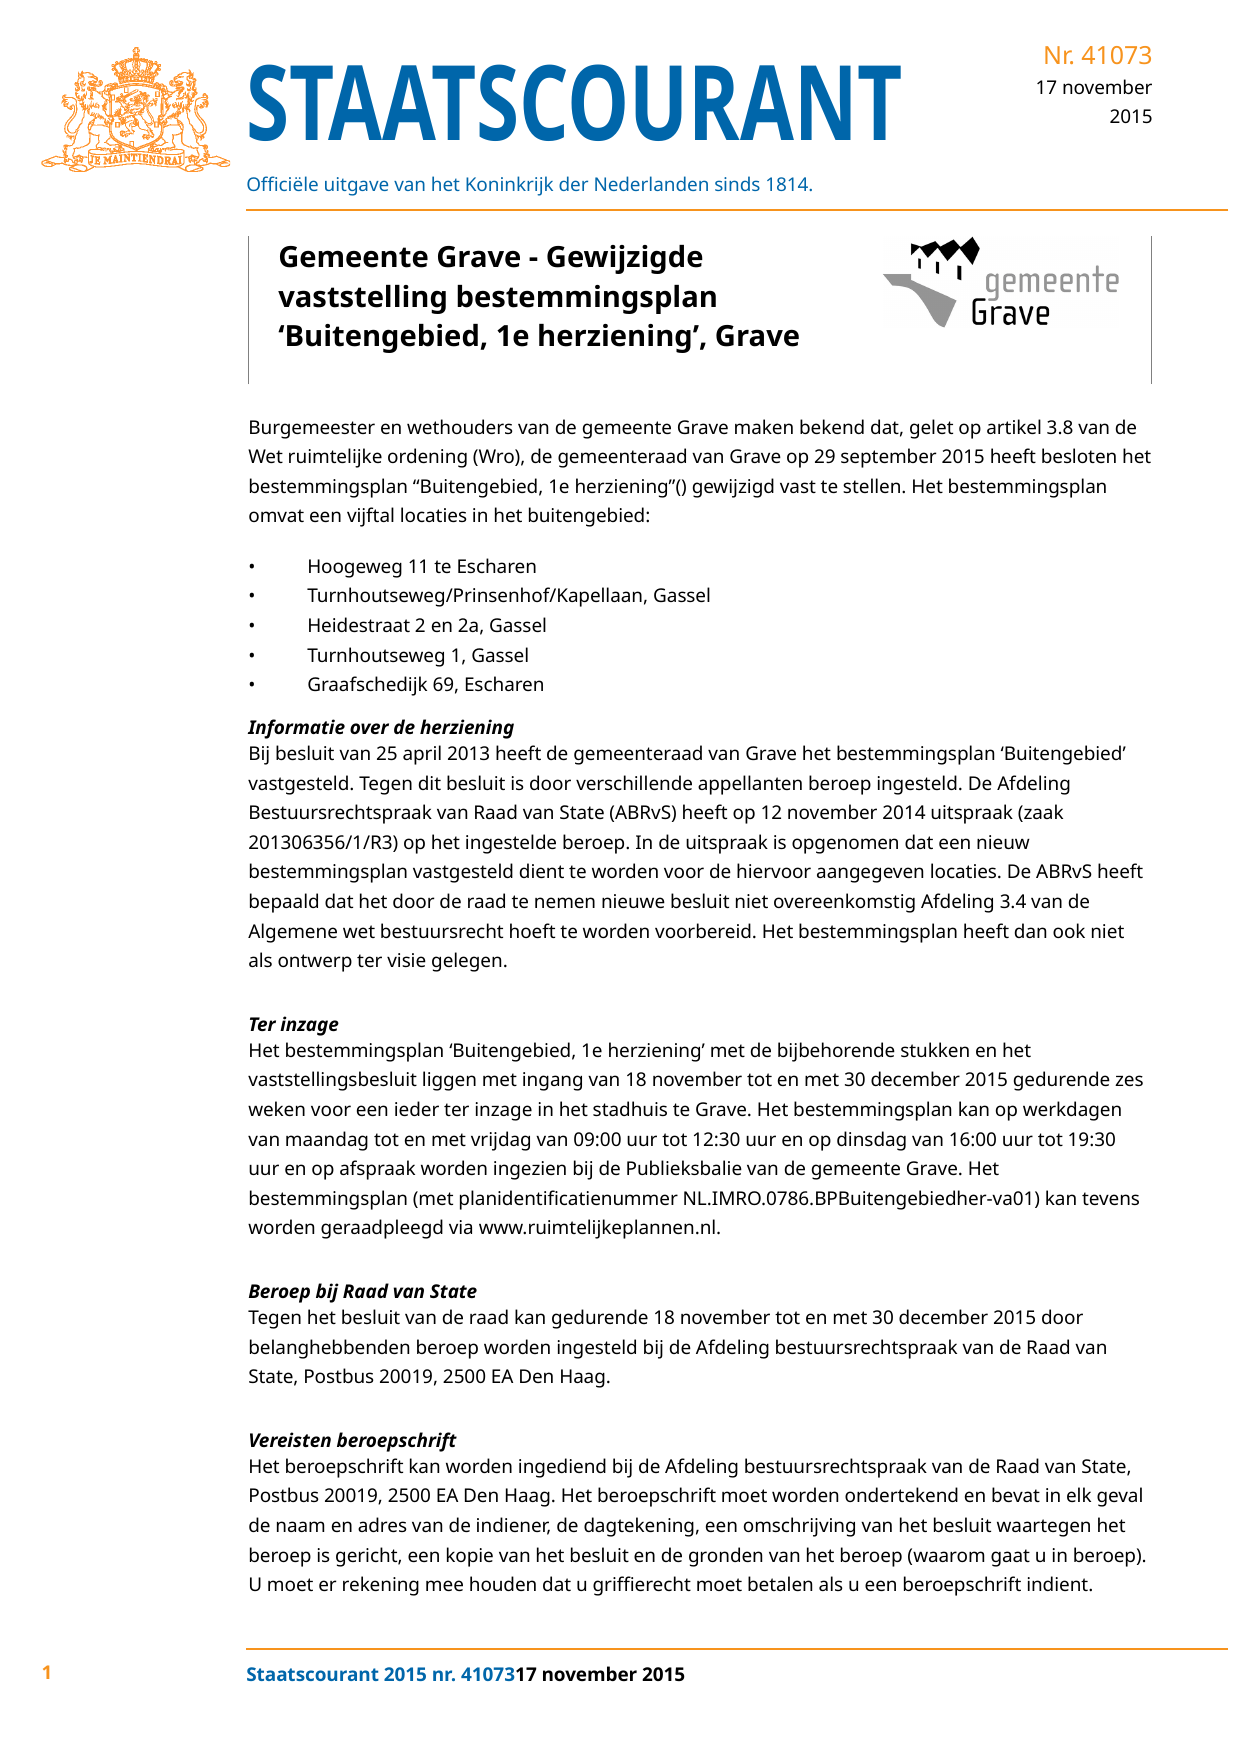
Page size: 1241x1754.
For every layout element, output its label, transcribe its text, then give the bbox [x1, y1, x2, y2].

list Graafschedijk 69, Escharen [248, 671, 1152, 697]
picture [882, 236, 1119, 328]
text Burgemeester en wethouders van de gemeente Grave maken bekend dat, gelet op artikel 3.8 van de Wet ruimtelijke ordening (Wro), de gemeenteraad van Grave op 29 september 2015 heeft besloten het bestemmingsplan “Buitengebied, 1e herziening”() gewijzigd vast te stellen. Het bestemmingsplan omvat een vijftal locaties in het buitengebied: [248, 414, 1152, 528]
list Hoogeweg 11 te Escharen [248, 553, 1152, 579]
text Het bestemmingsplan ‘Buitengebied, 1e herziening’ met de bijbehorende stukken en het vaststellingsbesluit liggen met ingang van 18 november tot en met 30 december 2015 gedurende zes weken voor een ieder ter inzage in het stadhuis te Grave. Het bestemmingsplan kan op werkdagen van maandag tot en met vrijdag van 09:00 uur tot 12:30 uur en op dinsdag van 16:00 uur tot 19:30 uur en op afspraak worden ingezien bij de Publieksbalie van de gemeente Grave. Het bestemmingsplan (met planidentificatienummer NL.IMRO.0786.BPBuitengebiedher-va01) kan tevens worden geraadpleegd via www.ruimtelijkeplannen.nl. [248, 1037, 1152, 1240]
text Tegen het besluit van de raad kan gedurende 18 november tot en met 30 december 2015 door belanghebbenden beroep worden ingesteld bij de Afdeling bestuursrechtspraak van de Raad van State, Postbus 20019, 2500 EA Den Haag. [248, 1304, 1152, 1389]
picture [41, 47, 231, 172]
text Bij besluit van 25 april 2013 heeft de gemeenteraad van Grave het bestemmingsplan ‘Buitengebied’ vastgesteld. Tegen dit besluit is door verschillende appellanten beroep ingesteld. De Afdeling Bestuursrechtspraak van Raad van State (ABRvS) heeft op 12 november 2014 uitspraak (zaak 201306356/1/R3) op het ingestelde beroep. In de uitspraak is opgenomen dat een nieuw bestemmingsplan vastgesteld dient te worden voor de hiervoor aangegeven locaties. De ABRvS heeft bepaald dat het door de raad te nemen nieuwe besluit niet overeenkomstig Afdeling 3.4 van de Algemene wet bestuursrecht hoeft te worden voorbereid. Het bestemmingsplan heeft dan ook niet als ontwerp ter visie gelegen. [248, 740, 1152, 973]
text Ter inzage [248, 1011, 1152, 1037]
text Informatie over de herziening [248, 714, 1152, 740]
table_header Gemeente Grave - Gewijzigde vaststelling bestemmingsplan ‘Buitengebied, 1e herziening’, Grave [249, 236, 850, 384]
table_header [850, 236, 1151, 384]
list Turnhoutseweg/Prinsenhof/Kapellaan, Gassel [248, 583, 1152, 608]
list Heidestraat 2 en 2a, Gassel [248, 612, 1152, 638]
text Het beroepschrift kan worden ingediend bij de Afdeling bestuursrechtspraak van de Raad van State, Postbus 20019, 2500 EA Den Haag. Het beroepschrift moet worden ondertekend en bevat in elk geval de naam en adres van de indiener, de dagtekening, een omschrijving van het besluit waartegen het beroep is gericht, een kopie van het besluit en de gronden van het beroep (waarom gaat u in beroep). U moet er rekening mee houden dat u griffierecht moet betalen als u een beroepschrift indient. [248, 1453, 1152, 1597]
list Turnhoutseweg 1, Gassel [248, 642, 1152, 668]
text Vereisten beroepschrift [248, 1427, 1152, 1453]
text Beroep bij Raad van State [248, 1278, 1152, 1304]
